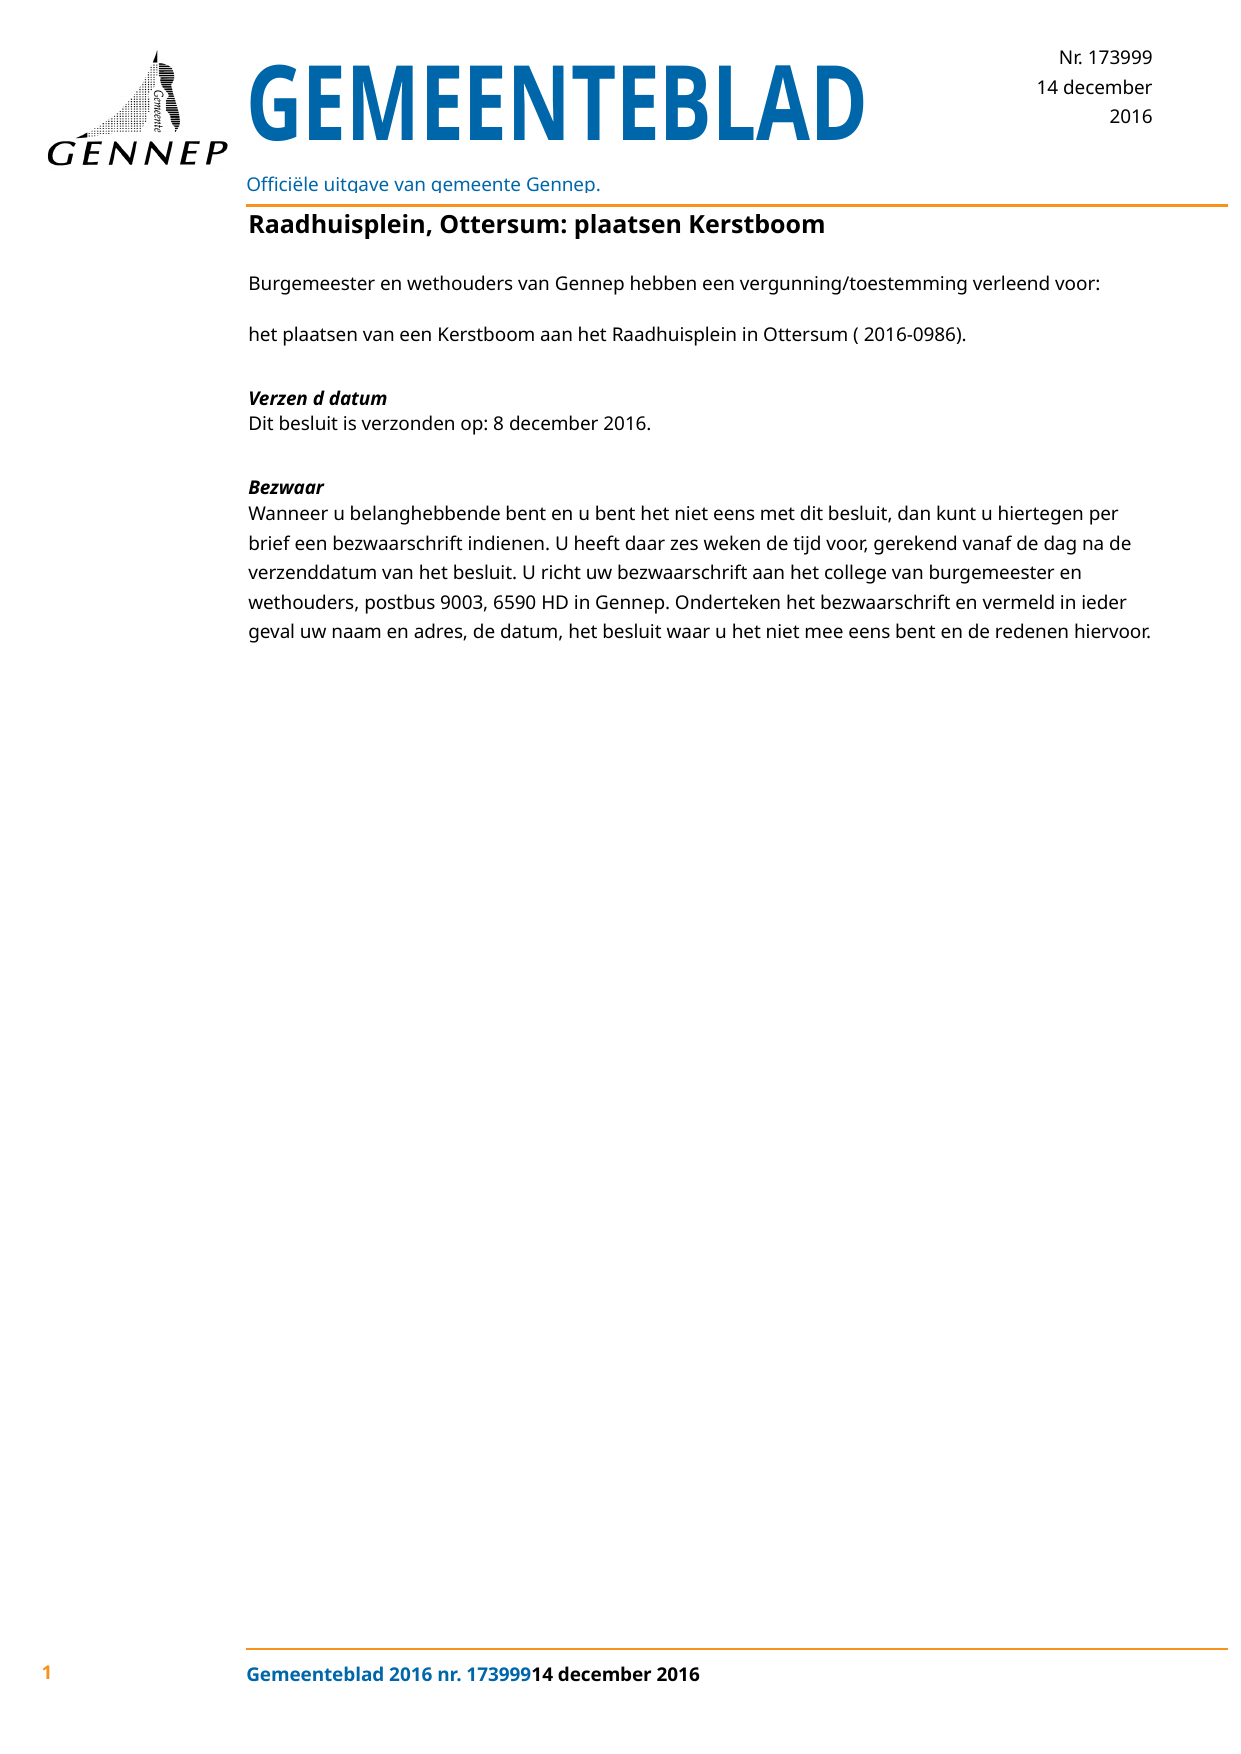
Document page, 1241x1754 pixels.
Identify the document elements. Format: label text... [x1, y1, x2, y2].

picture [41, 47, 231, 172]
text Raadhuisplein, Ottersum: plaatsen Kerstboom [248, 207, 1152, 241]
text het plaatsen van een Kerstboom aan het Raadhuisplein in Ottersum ( 2016-0986). [248, 321, 1152, 346]
text Burgemeester en wethouders van Gennep hebben een vergunning/toestemming verleend voor: [248, 270, 1152, 296]
text Verzen d datum [248, 385, 1152, 410]
text Bezwaar [248, 474, 1152, 500]
text Dit besluit is verzonden op: 8 december 2016. [248, 410, 1152, 436]
text Wanneer u belanghebbende bent en u bent het niet eens met dit besluit, dan kunt u hiertegen per brief een bezwaarschrift indienen. U heeft daar zes weken de tijd voor, gerekend vanaf de dag na de verzenddatum van het besluit. U richt uw bezwaarschrift aan het college van burgemeester en wethouders, postbus 9003, 6590 HD in Gennep. Onderteken het bezwaarschrift en vermeld in ieder geval uw naam en adres, de datum, het besluit waar u het niet mee eens bent en de redenen hiervoor. [248, 500, 1152, 644]
